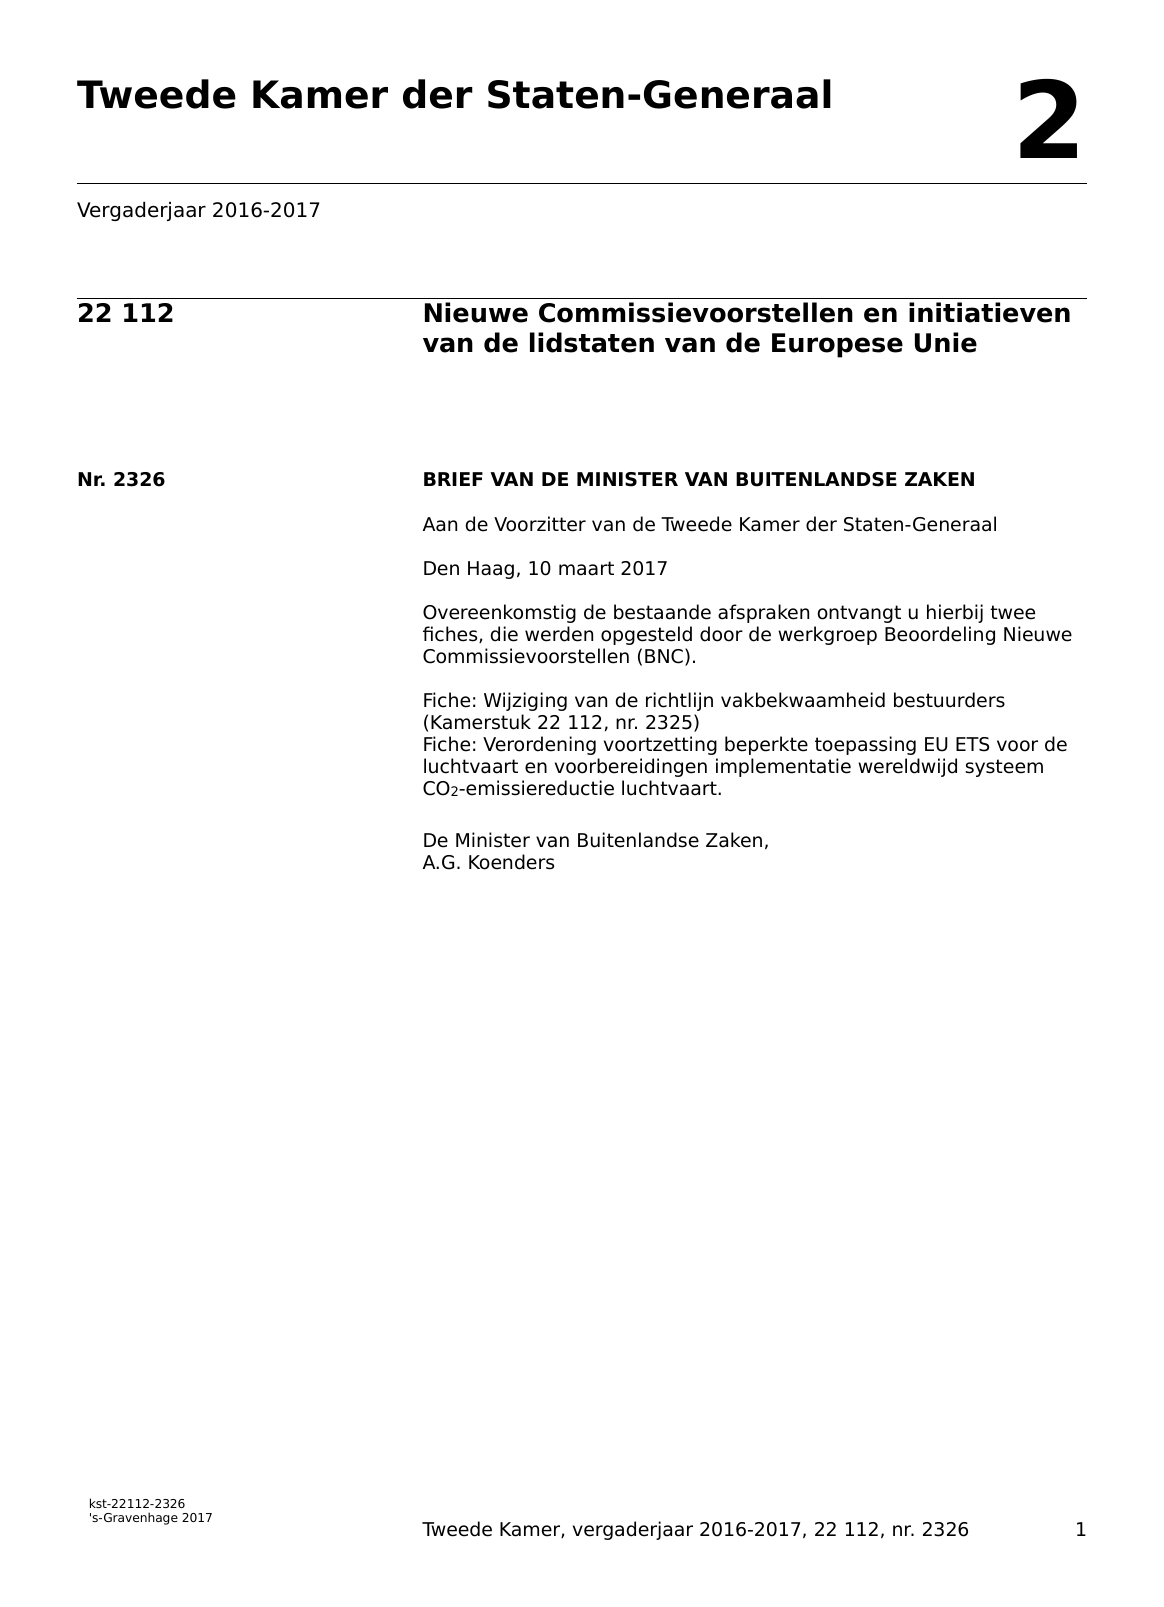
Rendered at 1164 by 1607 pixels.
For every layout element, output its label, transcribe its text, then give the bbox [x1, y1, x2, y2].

text Overeenkomstig de bestaande afspraken ontvangt u hierbij twee fiches, die werden opgesteld door de werkgroep Beoordeling Nieuwe Commissievoorstellen (BNC). [422, 602, 1087, 668]
text De Minister van Buitenlandse Zaken, A.G. Koenders [422, 830, 1087, 874]
subtitle Nr. 2326 BRIEF VAN DE MINISTER VAN BUITENLANDSE ZAKEN [77, 469, 1087, 491]
text 's-Gravenhage 2017 [88, 1511, 323, 1525]
table_cell Vergaderjaar 2016-2017 [77, 184, 1087, 298]
text Fiche: Wijziging van de richtlijn vakbekwaamheid bestuurders (Kamerstuk 22 112, nr. 2325) [422, 690, 1087, 734]
table_header Tweede Kamer der Staten-Generaal [77, 59, 886, 183]
text Den Haag, 10 maart 2017 [422, 558, 1087, 580]
text Fiche: Verordening voortzetting beperkte toepassing EU ETS voor de luchtvaart en voorbereidingen implementatie wereldwijd systeem CO2-emissiereductie luchtvaart. [422, 734, 1087, 800]
text Aan de Voorzitter van de Tweede Kamer der Staten-Generaal [422, 513, 1087, 536]
subtitle 22 112 Nieuwe Commissievoorstellen en initiatieven van de lidstaten van de Europese Unie [77, 299, 1087, 358]
text kst-22112-2326 [88, 1497, 323, 1511]
table_header 2 [886, 59, 1087, 183]
